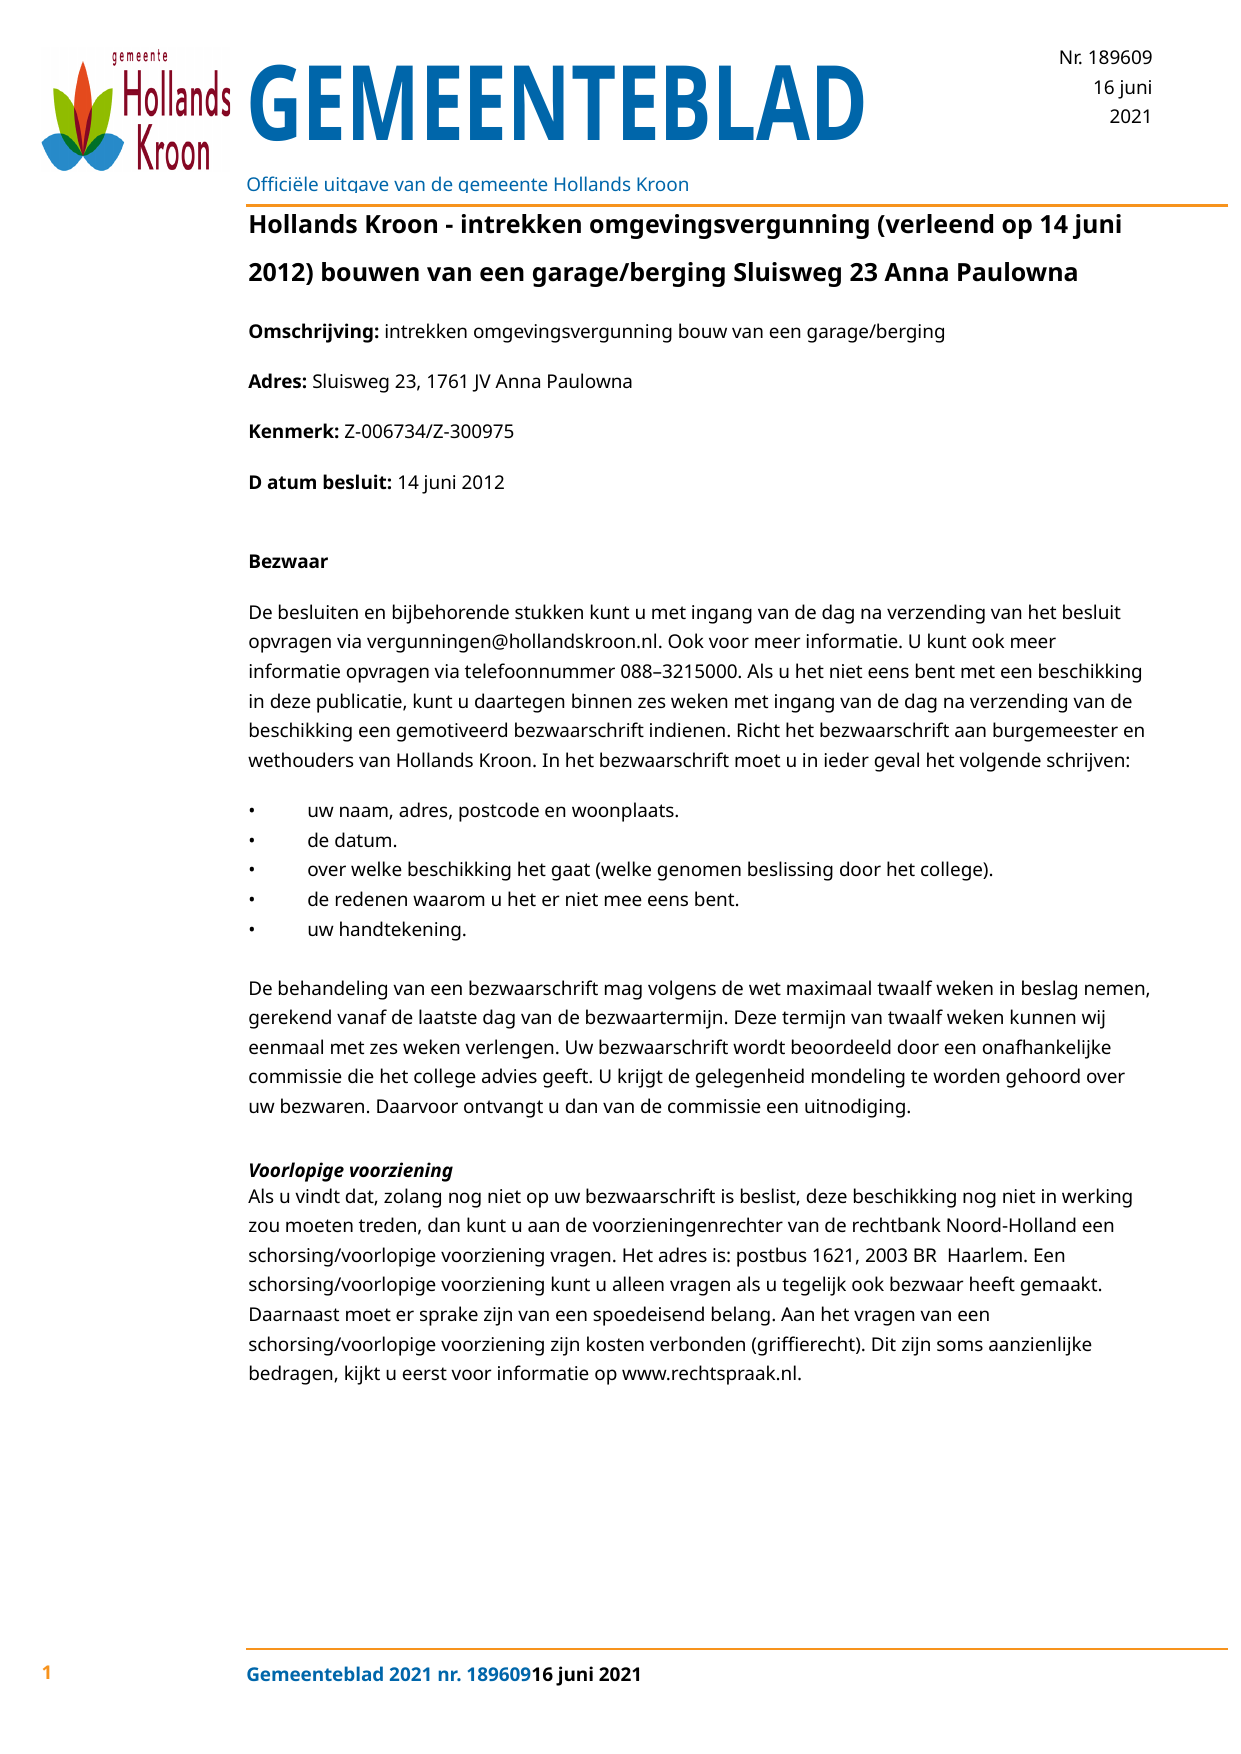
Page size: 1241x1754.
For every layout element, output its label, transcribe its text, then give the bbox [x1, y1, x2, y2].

table_header D atum besluit: 14 juni 2012 [248, 469, 700, 495]
text Als u vindt dat, zolang nog niet op uw bezwaarschrift is beslist, deze beschikking nog niet in werking zou moeten treden, dan kunt u aan de voorzieningenrechter van de rechtbank Noord-Holland een schorsing/voorlopige voorziening vragen. Het adres is: postbus 1621, 2003 BR Haarlem. Een schorsing/voorlopige voorziening kunt u alleen vragen als u tegelijk ook bezwaar heeft gemaakt. Daarnaast moet er sprake zijn van een spoedeisend belang. Aan het vragen van een schorsing/voorlopige voorziening zijn kosten verbonden (griffierecht). Dit zijn soms aanzienlijke bedragen, kijkt u eerst voor informatie op www.rechtspraak.nl. [248, 1183, 1152, 1386]
text Kenmerk: Z-006734/Z-300975 [248, 419, 1152, 444]
table_header [700, 469, 1152, 495]
text Hollands Kroon - intrekken omgevingsvergunning (verleend op 14 juni 2012) bouwen van een garage/berging Sluisweg 23 Anna Paulowna [248, 207, 1152, 288]
text Voorlopige voorziening [248, 1157, 1152, 1183]
list de redenen waarom u het er niet mee eens bent. [248, 886, 1152, 912]
list de datum. [248, 827, 1152, 853]
text Bezwaar [248, 549, 1152, 574]
list over welke beschikking het gaat (welke genomen beslissing door het college). [248, 857, 1152, 882]
text Omschrijving: intrekken omgevingsvergunning bouw van een garage/berging [248, 318, 1152, 344]
list uw naam, adres, postcode en woonplaats. [248, 797, 1152, 823]
text Adres: Sluisweg 23, 1761 JV Anna Paulowna [248, 368, 1152, 394]
text De besluiten en bijbehorende stukken kunt u met ingang van de dag na verzending van het besluit opvragen via vergunningen@hollandskroon.nl. Ook voor meer informatie. U kunt ook meer informatie opvragen via telefoonnummer 088–3215000. Als u het niet eens bent met een beschikking in deze publicatie, kunt u daartegen binnen zes weken met ingang van de dag na verzending van de beschikking een gemotiveerd bezwaarschrift indienen. Richt het bezwaarschrift aan burgemeester en wethouders van Hollands Kroon. In het bezwaarschrift moet u in ieder geval het volgende schrijven: [248, 599, 1152, 773]
picture [41, 47, 231, 172]
list uw handtekening. [248, 916, 1152, 941]
text De behandeling van een bezwaarschrift mag volgens de wet maximaal twaalf weken in beslag nemen, gerekend vanaf de laatste dag van de bezwaartermijn. Deze termijn van twaalf weken kunnen wij eenmaal met zes weken verlengen. Uw bezwaarschrift wordt beoordeeld door een onafhankelijke commissie die het college advies geeft. U krijgt de gelegenheid mondeling te worden gehoord over uw bezwaren. Daarvoor ontvangt u dan van de commissie een uitnodiging. [248, 975, 1152, 1119]
